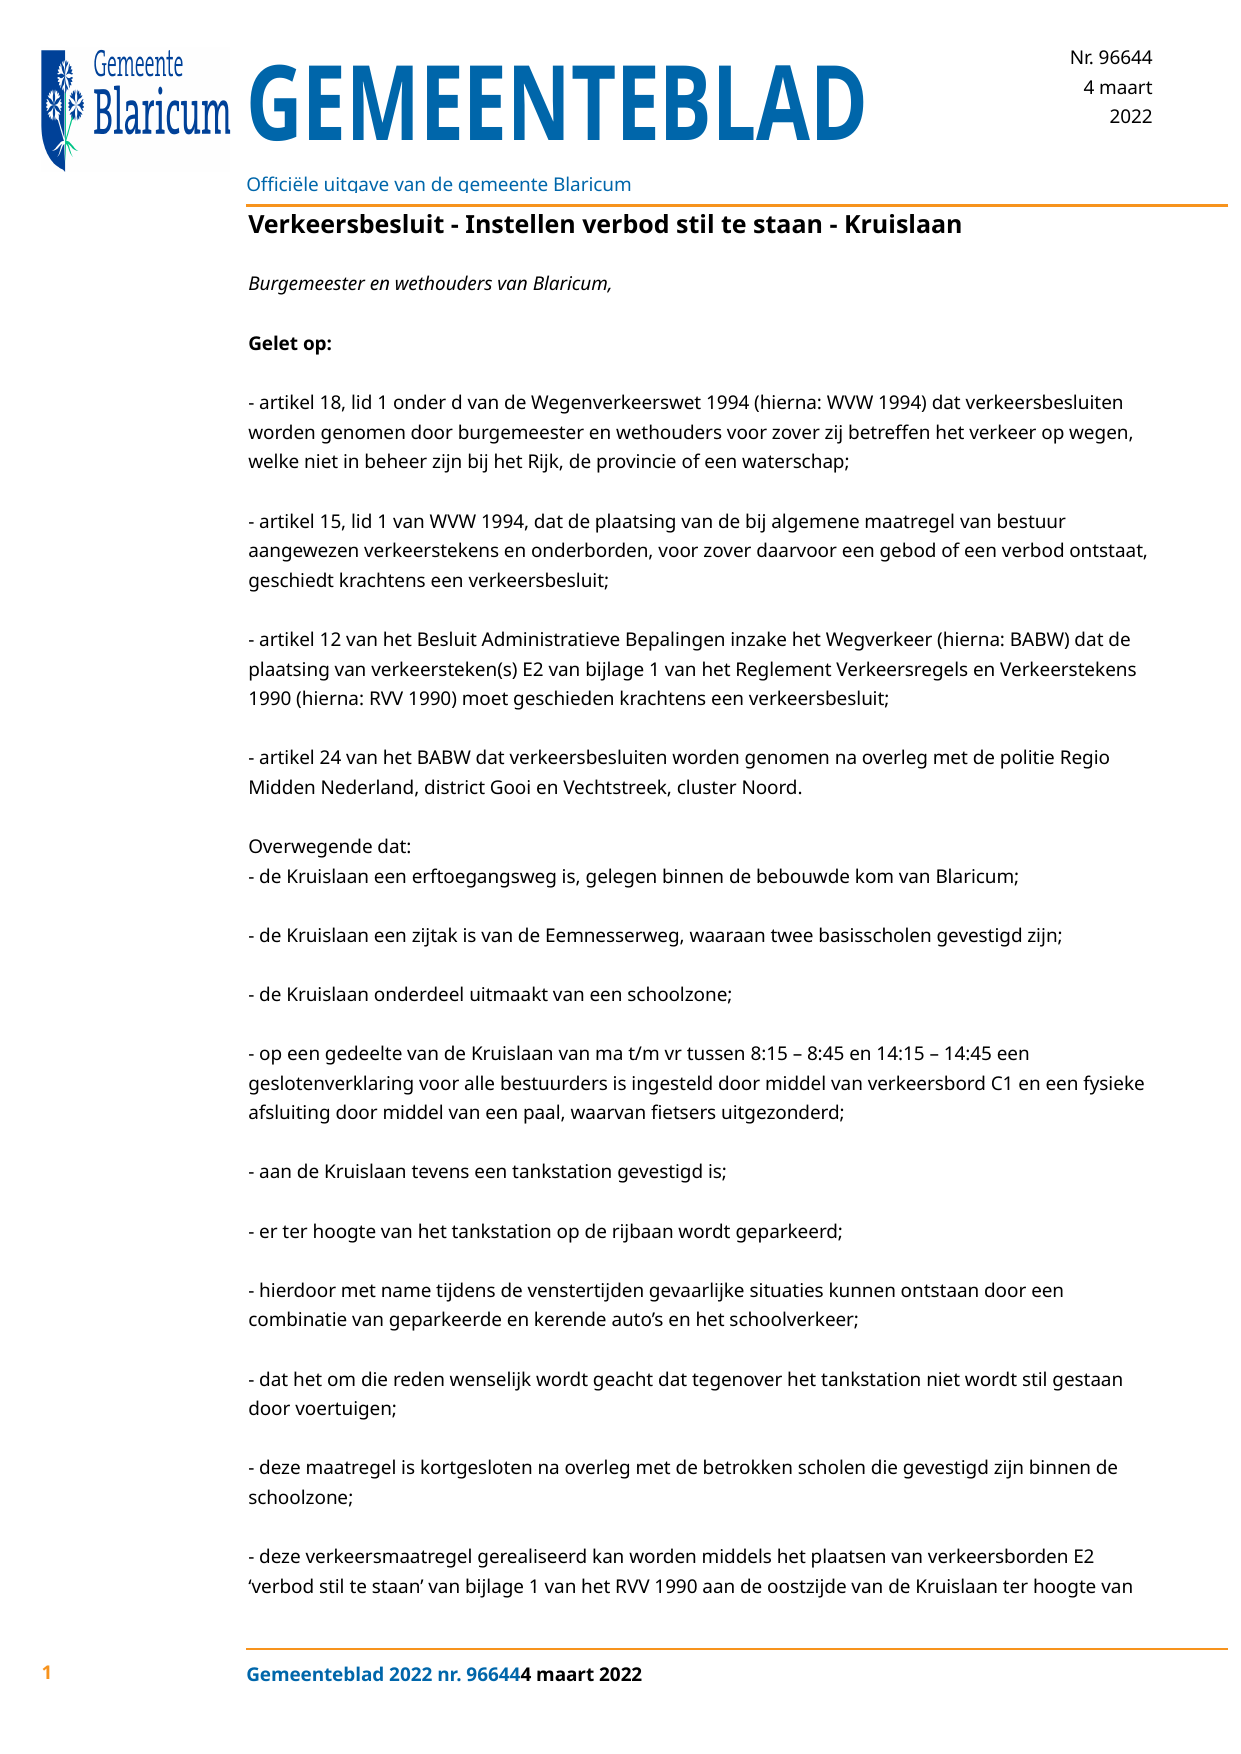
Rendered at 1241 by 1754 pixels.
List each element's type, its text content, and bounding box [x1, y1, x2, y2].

text - artikel 12 van het Besluit Administratieve Bepalingen inzake het Wegverkeer (hierna: BABW) dat de plaatsing van verkeersteken(s) E2 van bijlage 1 van het Reglement Verkeersregels en Verkeerstekens 1990 (hierna: RVV 1990) moet geschieden krachtens een verkeersbesluit; [248, 626, 1152, 711]
text Overwegende dat: [248, 833, 1152, 859]
text Burgemeester en wethouders van Blaricum, [248, 270, 1152, 296]
text - de Kruislaan een erftoegangsweg is, gelegen binnen de bebouwde kom van Blaricum; [248, 863, 1152, 888]
text - aan de Kruislaan tevens een tankstation gevestigd is; [248, 1159, 1152, 1184]
text - de Kruislaan een zijtak is van de Eemnesserweg, waaraan twee basisscholen gevestigd zijn; [248, 922, 1152, 948]
text - op een gedeelte van de Kruislaan van ma t/m vr tussen 8:15 – 8:45 en 14:15 – 14:45 een geslotenverklaring voor alle bestuurders is ingesteld door middel van verkeersbord C1 en een fysieke afsluiting door middel van een paal, waarvan fietsers uitgezonderd; [248, 1040, 1152, 1125]
text - artikel 18, lid 1 onder d van de Wegenverkeerswet 1994 (hierna: WVW 1994) dat verkeersbesluiten worden genomen door burgemeester en wethouders voor zover zij betreffen het verkeer op wegen, welke niet in beheer zijn bij het Rijk, de provincie of een waterschap; [248, 389, 1152, 474]
text - er ter hoogte van het tankstation op de rijbaan wordt geparkeerd; [248, 1218, 1152, 1243]
text - artikel 15, lid 1 van WVW 1994, dat de plaatsing van de bij algemene maatregel van bestuur aangewezen verkeerstekens en onderborden, voor zover daarvoor een gebod of een verbod ontstaat, geschiedt krachtens een verkeersbesluit; [248, 508, 1152, 593]
text - dat het om die reden wenselijk wordt geacht dat tegenover het tankstation niet wordt stil gestaan door voertuigen; [248, 1366, 1152, 1421]
text Verkeersbesluit - Instellen verbod stil te staan - Kruislaan [248, 207, 1152, 241]
text - deze maatregel is kortgesloten na overleg met de betrokken scholen die gevestigd zijn binnen de schoolzone; [248, 1454, 1152, 1510]
text - de Kruislaan onderdeel uitmaakt van een schoolzone; [248, 981, 1152, 1007]
text Gelet op: [248, 330, 1152, 356]
picture [41, 47, 231, 172]
text - artikel 24 van het BABW dat verkeersbesluiten worden genomen na overleg met de politie Regio Midden Nederland, district Gooi en Vechtstreek, cluster Noord. [248, 744, 1152, 800]
text - deze verkeersmaatregel gerealiseerd kan worden middels het plaatsen van verkeersborden E2 ‘verbod stil te staan’ van bijlage 1 van het RVV 1990 aan de oostzijde van de Kruislaan ter hoogte van [248, 1543, 1152, 1598]
text - hierdoor met name tijdens de venstertijden gevaarlijke situaties kunnen ontstaan door een combinatie van geparkeerde en kerende auto’s en het schoolverkeer; [248, 1277, 1152, 1332]
